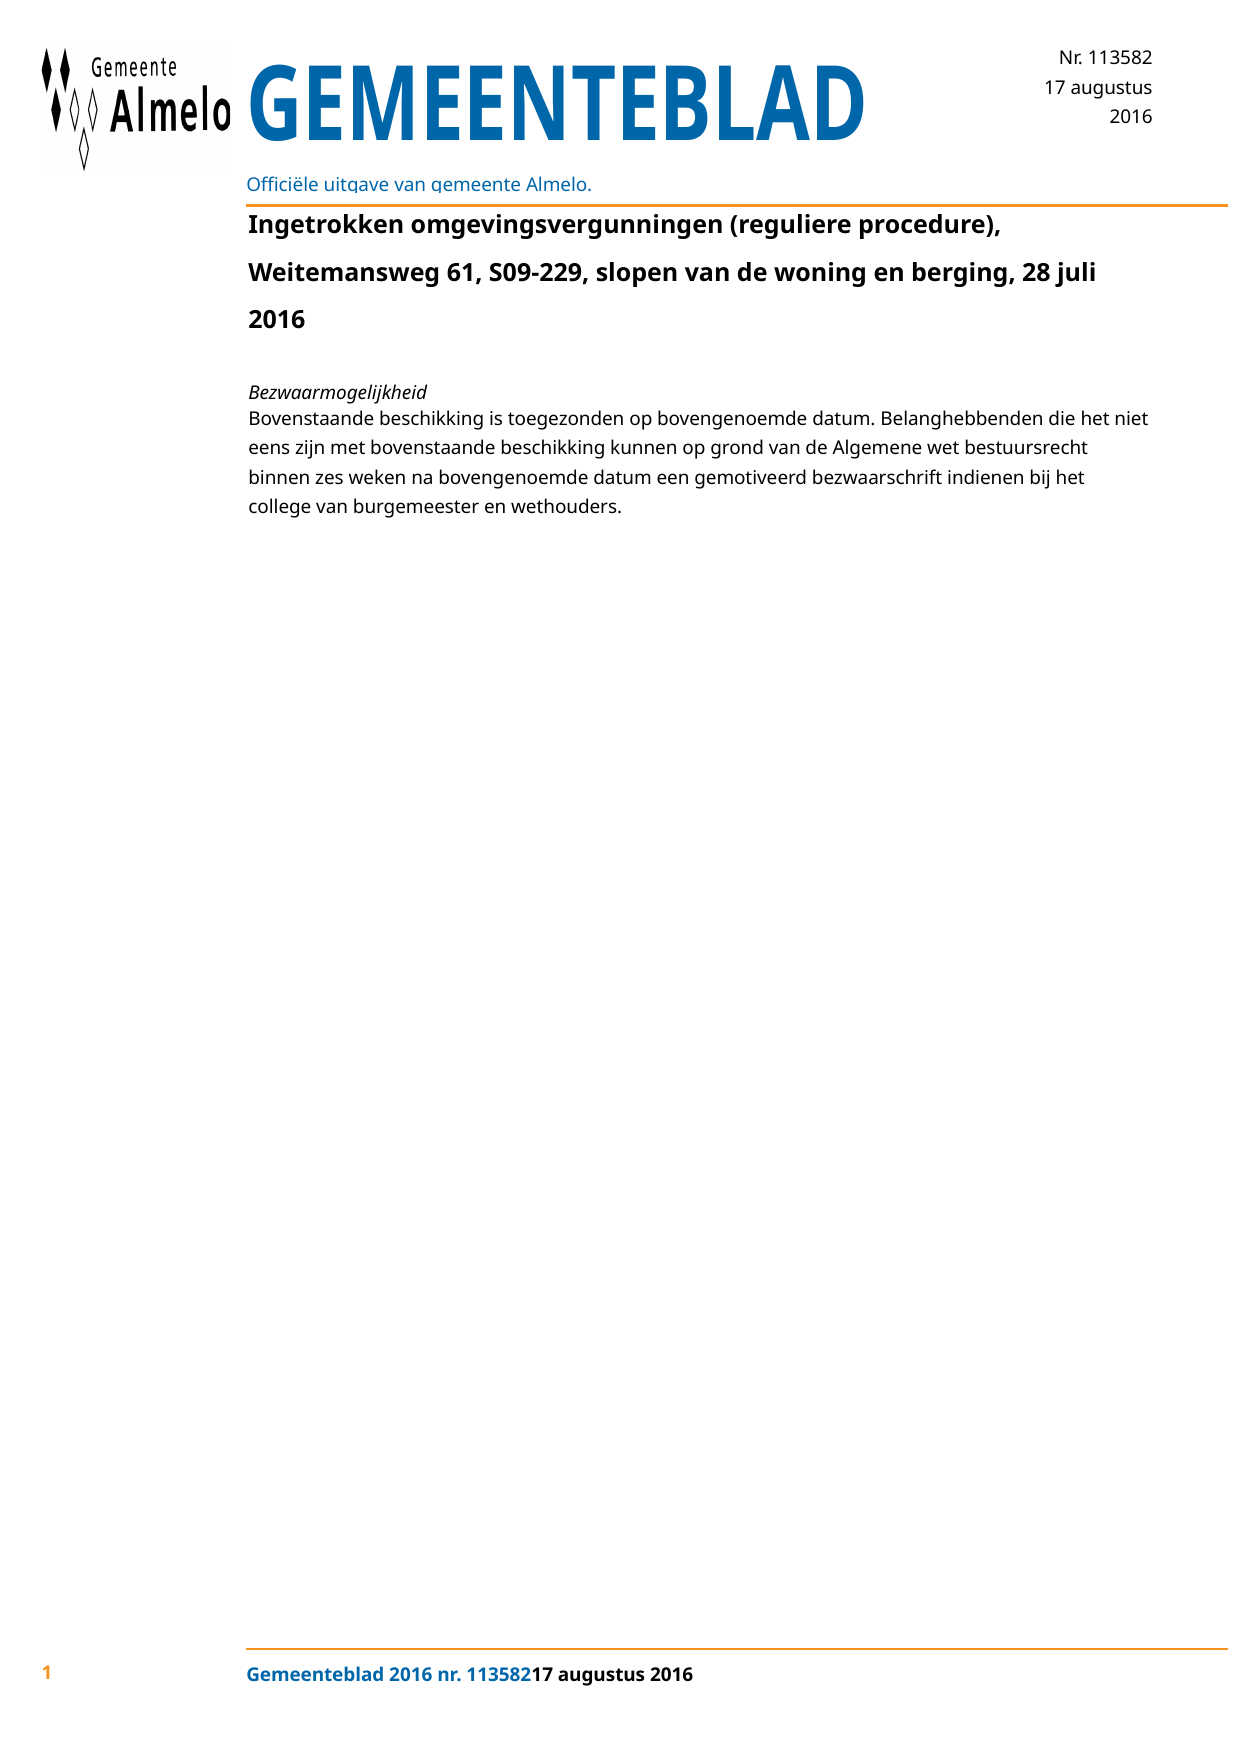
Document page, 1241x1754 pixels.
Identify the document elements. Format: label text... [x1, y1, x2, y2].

text Bovenstaande beschikking is toegezonden op bovengenoemde datum. Belanghebbenden die het niet eens zijn met bovenstaande beschikking kunnen op grond van de Algemene wet bestuursrecht binnen zes weken na bovengenoemde datum een gemotiveerd bezwaarschrift indienen bij het college van burgemeester en wethouders. [248, 405, 1152, 519]
picture [41, 47, 231, 172]
text Ingetrokken omgevingsvergunningen (reguliere procedure), Weitemansweg 61, S09-229, slopen van de woning en berging, 28 juli 2016 [248, 207, 1152, 336]
text Bezwaarmogelijkheid [248, 379, 1152, 405]
